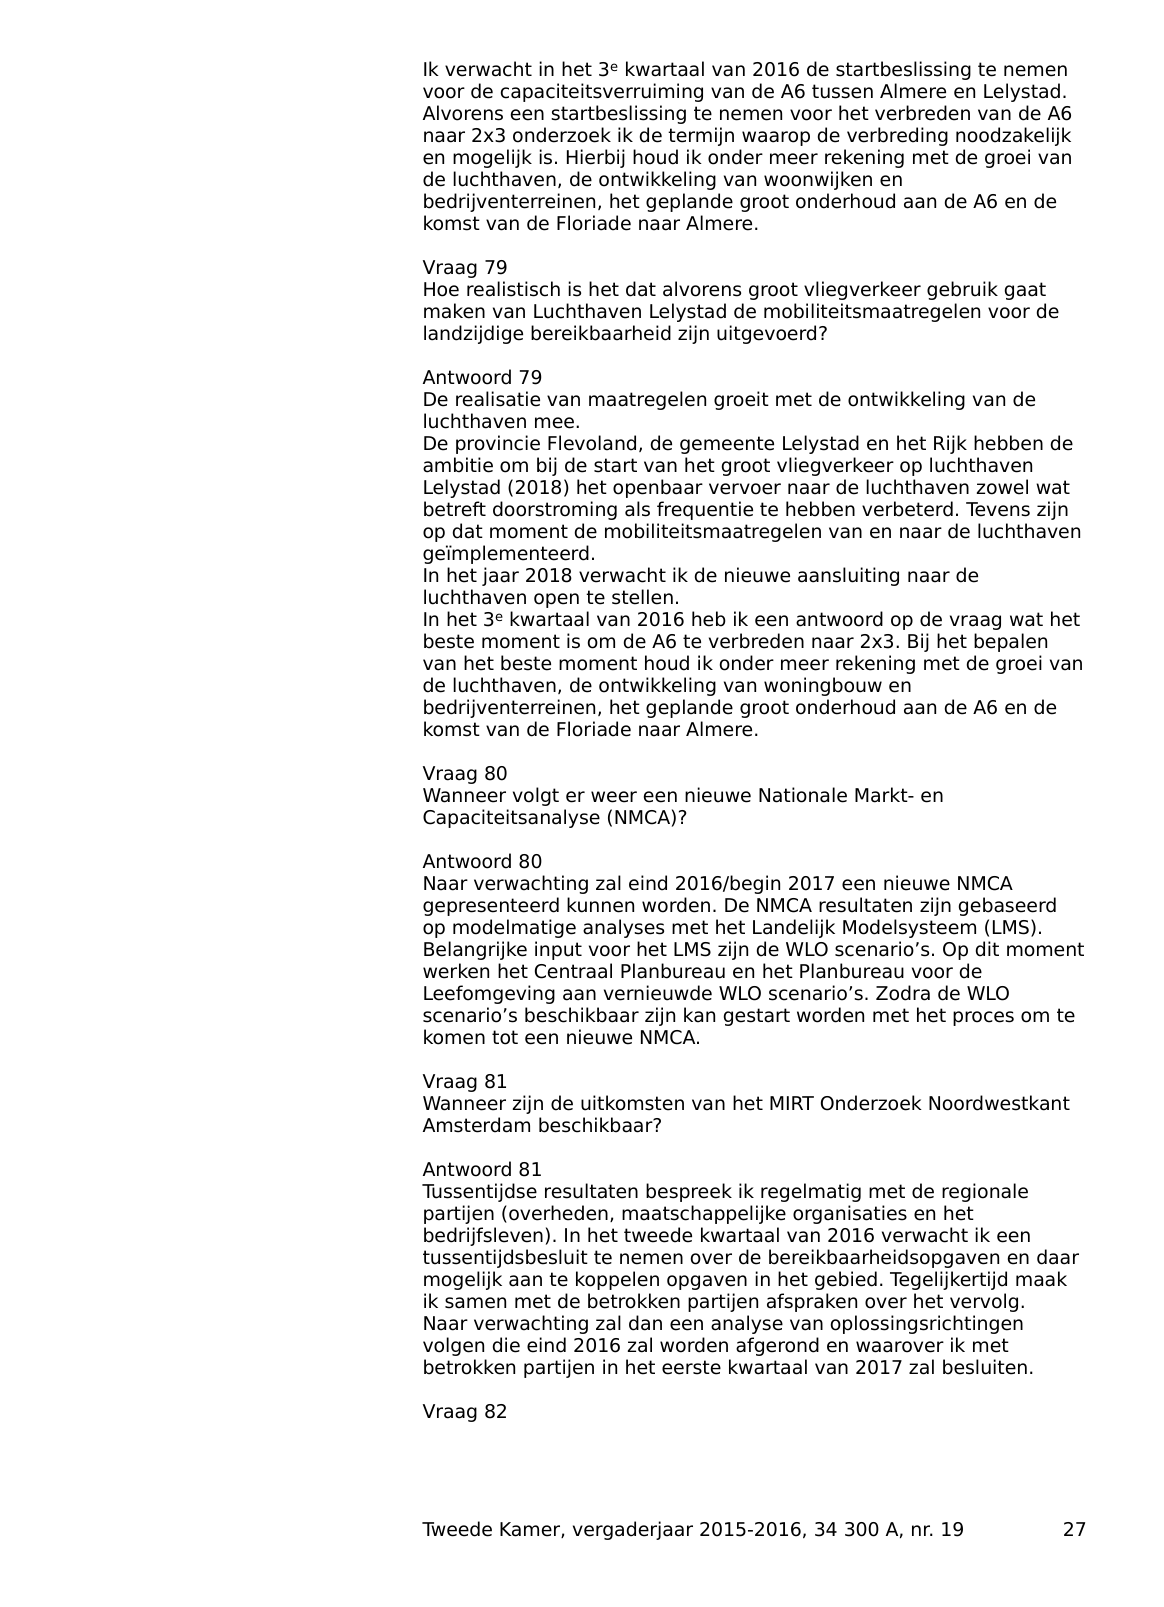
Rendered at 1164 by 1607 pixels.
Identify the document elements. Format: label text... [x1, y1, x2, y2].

text Vraag 79 [422, 257, 1087, 279]
text De provincie Flevoland, de gemeente Lelystad en het Rijk hebben de ambitie om bij de start van het groot vliegverkeer op luchthaven Lelystad (2018) het openbaar vervoer naar de luchthaven zowel wat betreft doorstroming als frequentie te hebben verbeterd. Tevens zijn op dat moment de mobiliteitsmaatregelen van en naar de luchthaven geïmplementeerd. [422, 433, 1087, 565]
text Ik verwacht in het 3e kwartaal van 2016 de startbeslissing te nemen voor de capaciteitsverruiming van de A6 tussen Almere en Lelystad. Alvorens een startbeslissing te nemen voor het verbreden van de A6 naar 2x3 onderzoek ik de termijn waarop de verbreding noodzakelijk en mogelijk is. Hierbij houd ik onder meer rekening met de groei van de luchthaven, de ontwikkeling van woonwijken en bedrijventerreinen, het geplande groot onderhoud aan de A6 en de komst van de Floriade naar Almere. [422, 59, 1087, 235]
text Hoe realistisch is het dat alvorens groot vliegverkeer gebruik gaat maken van Luchthaven Lelystad de mobiliteitsmaatregelen voor de landzijdige bereikbaarheid zijn uitgevoerd? [422, 279, 1087, 345]
text Naar verwachting zal dan een analyse van oplossingsrichtingen volgen die eind 2016 zal worden afgerond en waarover ik met betrokken partijen in het eerste kwartaal van 2017 zal besluiten. [422, 1313, 1087, 1379]
text Vraag 81 [422, 1071, 1087, 1093]
text Wanneer zijn de uitkomsten van het MIRT Onderzoek Noordwestkant Amsterdam beschikbaar? [422, 1093, 1087, 1137]
text Tussentijdse resultaten bespreek ik regelmatig met de regionale partijen (overheden, maatschappelijke organisaties en het bedrijfsleven). In het tweede kwartaal van 2016 verwacht ik een tussentijdsbesluit te nemen over de bereikbaarheidsopgaven en daar mogelijk aan te koppelen opgaven in het gebied. Tegelijkertijd maak ik samen met de betrokken partijen afspraken over het vervolg. [422, 1181, 1087, 1313]
text Antwoord 81 [422, 1159, 1087, 1181]
text De realisatie van maatregelen groeit met de ontwikkeling van de luchthaven mee. [422, 389, 1087, 433]
text Antwoord 79 [422, 367, 1087, 389]
text Vraag 82 [422, 1401, 1087, 1423]
text Antwoord 80 [422, 851, 1087, 873]
text Wanneer volgt er weer een nieuwe Nationale Markt- en Capaciteitsanalyse (NMCA)? [422, 785, 1087, 829]
text Naar verwachting zal eind 2016/begin 2017 een nieuwe NMCA gepresenteerd kunnen worden. De NMCA resultaten zijn gebaseerd op modelmatige analyses met het Landelijk Modelsysteem (LMS). Belangrijke input voor het LMS zijn de WLO scenario’s. Op dit moment werken het Centraal Planbureau en het Planbureau voor de Leefomgeving aan vernieuwde WLO scenario’s. Zodra de WLO scenario’s beschikbaar zijn kan gestart worden met het proces om te komen tot een nieuwe NMCA. [422, 873, 1087, 1049]
text In het jaar 2018 verwacht ik de nieuwe aansluiting naar de luchthaven open te stellen. [422, 565, 1087, 609]
text In het 3e kwartaal van 2016 heb ik een antwoord op de vraag wat het beste moment is om de A6 te verbreden naar 2x3. Bij het bepalen van het beste moment houd ik onder meer rekening met de groei van de luchthaven, de ontwikkeling van woningbouw en bedrijventerreinen, het geplande groot onderhoud aan de A6 en de komst van de Floriade naar Almere. [422, 609, 1087, 741]
text Vraag 80 [422, 763, 1087, 785]
